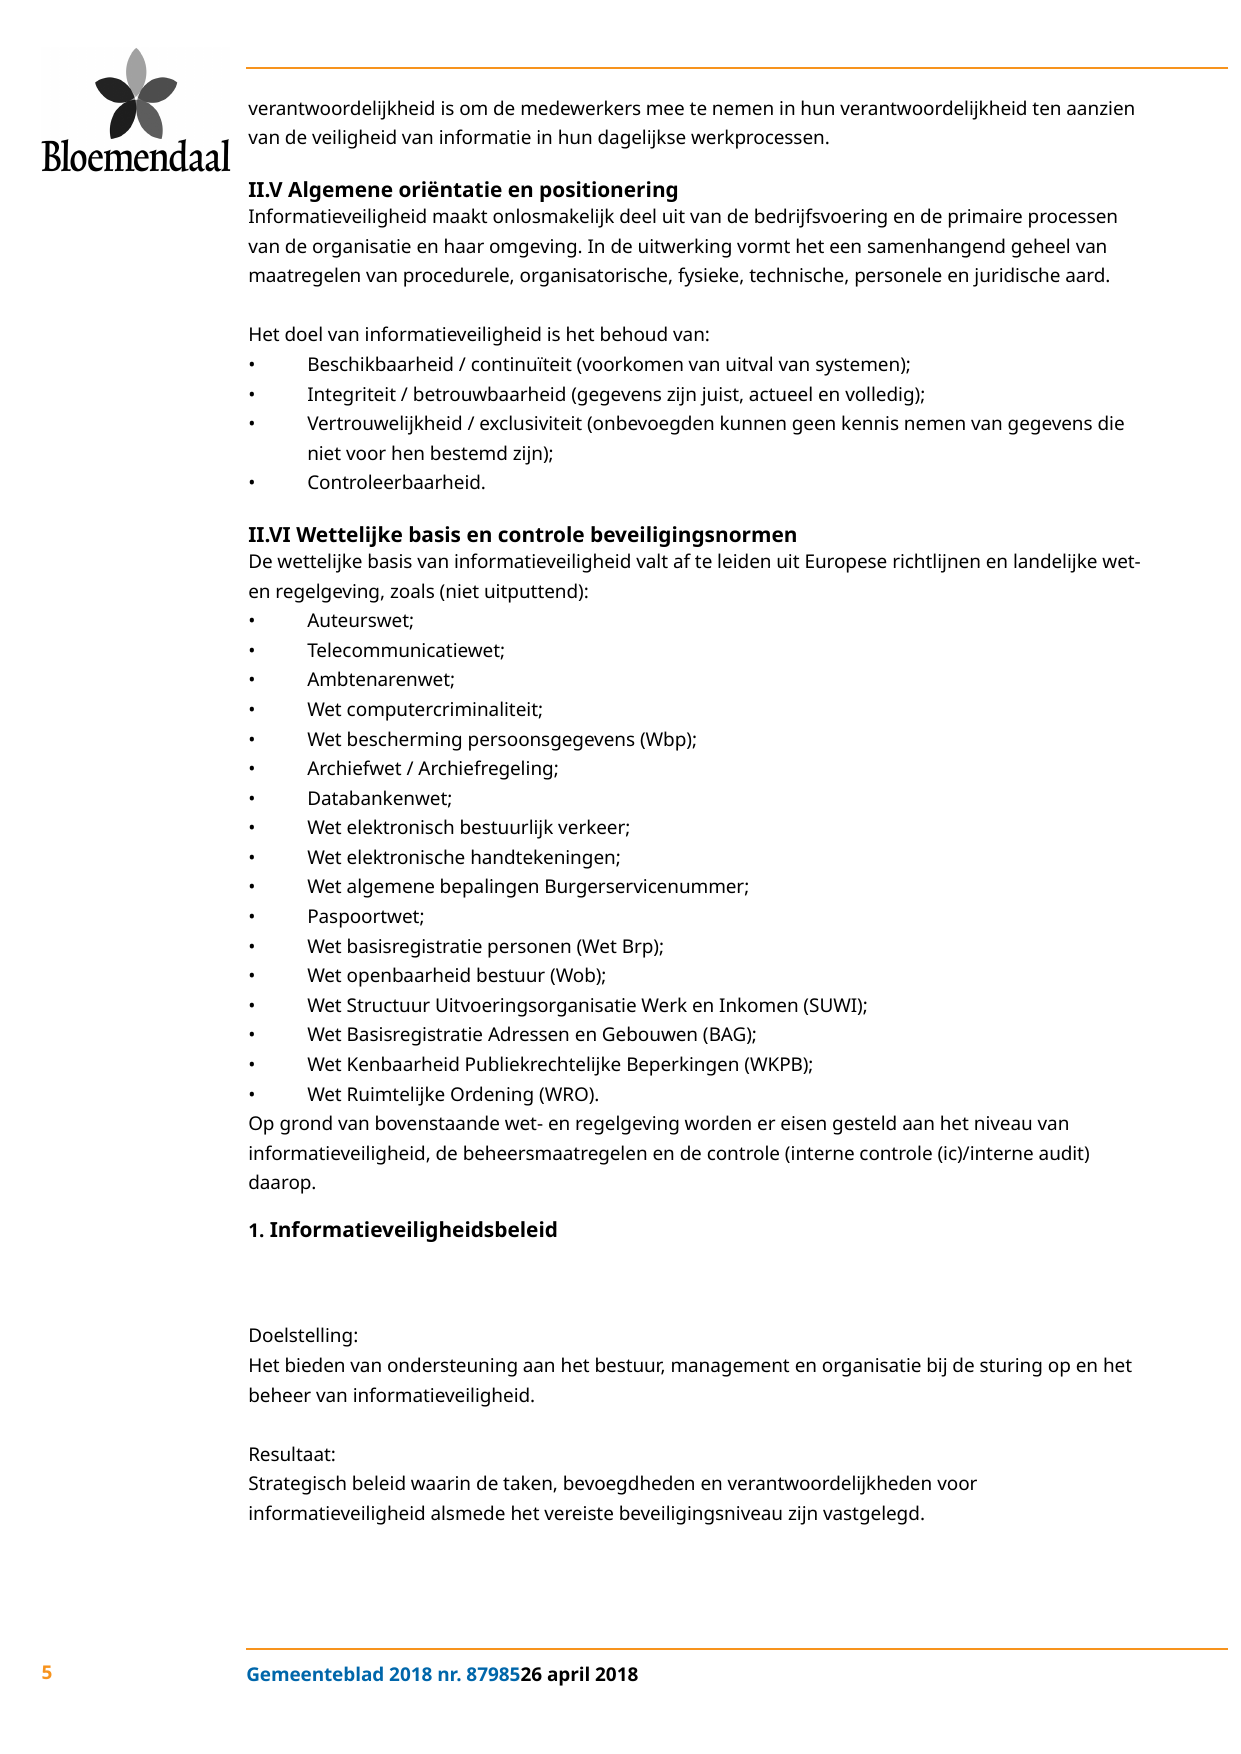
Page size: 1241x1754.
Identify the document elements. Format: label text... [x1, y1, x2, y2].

list Wet computercriminaliteit; [248, 696, 1152, 722]
text De wettelijke basis van informatieveiligheid valt af te leiden uit Europese richtlijnen en landelijke wet- en regelgeving, zoals (niet uitputtend): [248, 548, 1152, 604]
list Integriteit / betrouwbaarheid (gegevens zijn juist, actueel en volledig); [248, 381, 1152, 406]
list Wet Ruimtelijke Ordening (WRO). [248, 1081, 1152, 1107]
text Informatieveiligheid maakt onlosmakelijk deel uit van de bedrijfsvoering en de primaire processen van de organisatie en haar omgeving. In de uitwerking vormt het een samenhangend geheel van maatregelen van procedurele, organisatorische, fysieke, technische, personele en juridische aard. [248, 203, 1152, 288]
text 1. Informatieveiligheidsbeleid [248, 1215, 1152, 1244]
list Wet Structuur Uitvoeringsorganisatie Werk en Inkomen (SUWI); [248, 992, 1152, 1018]
list Wet Kenbaarheid Publiekrechtelijke Beperkingen (WKPB); [248, 1051, 1152, 1077]
list Wet openbaarheid bestuur (Wob); [248, 962, 1152, 988]
list Ambtenarenwet; [248, 667, 1152, 692]
list Archiefwet / Archiefregeling; [248, 755, 1152, 781]
list Vertrouwelijkheid / exclusiviteit (onbevoegden kunnen geen kennis nemen van gegevens die niet voor hen bestemd zijn); [248, 410, 1152, 466]
list Wet algemene bepalingen Burgerservicenummer; [248, 874, 1152, 899]
text Het doel van informatieveiligheid is het behoud van: [248, 322, 1152, 347]
text II.VI Wettelijke basis en controle beveiligingsnormen [248, 520, 1152, 548]
list Wet Basisregistratie Adressen en Gebouwen (BAG); [248, 1022, 1152, 1047]
list Paspoortwet; [248, 903, 1152, 929]
text II.V Algemene oriëntatie en positionering [248, 175, 1152, 203]
list Telecommunicatiewet; [248, 637, 1152, 663]
list Wet basisregistratie personen (Wet Brp); [248, 933, 1152, 959]
list Wet bescherming persoonsgegevens (Wbp); [248, 726, 1152, 752]
table_header Doelstelling: Het bieden van ondersteuning aan het bestuur, management en organisatie bij de sturing op en het beheer van informatieveiligheid. Resultaat: Strategisch beleid waarin de taken, bevoegdheden en verantwoordelijkheden voor informatieveiligheid alsmede het vereiste beveiligingsniveau zijn vastgelegd. [248, 1293, 1152, 1555]
list Wet elektronisch bestuurlijk verkeer; [248, 814, 1152, 840]
list Wet elektronische handtekeningen; [248, 844, 1152, 870]
text Op grond van bovenstaande wet- en regelgeving worden er eisen gesteld aan het niveau van informatieveiligheid, de beheersmaatregelen en de controle (interne controle (ic)/interne audit) daarop. [248, 1110, 1152, 1195]
list Databankenwet; [248, 785, 1152, 811]
text verantwoordelijkheid is om de medewerkers mee te nemen in hun verantwoordelijkheid ten aanzien van de veiligheid van informatie in hun dagelijkse werkprocessen. [248, 95, 1152, 150]
list Beschikbaarheid / continuïteit (voorkomen van uitval van systemen); [248, 351, 1152, 377]
picture [41, 47, 231, 172]
list Auteurswet; [248, 607, 1152, 633]
list Controleerbaarheid. [248, 469, 1152, 495]
